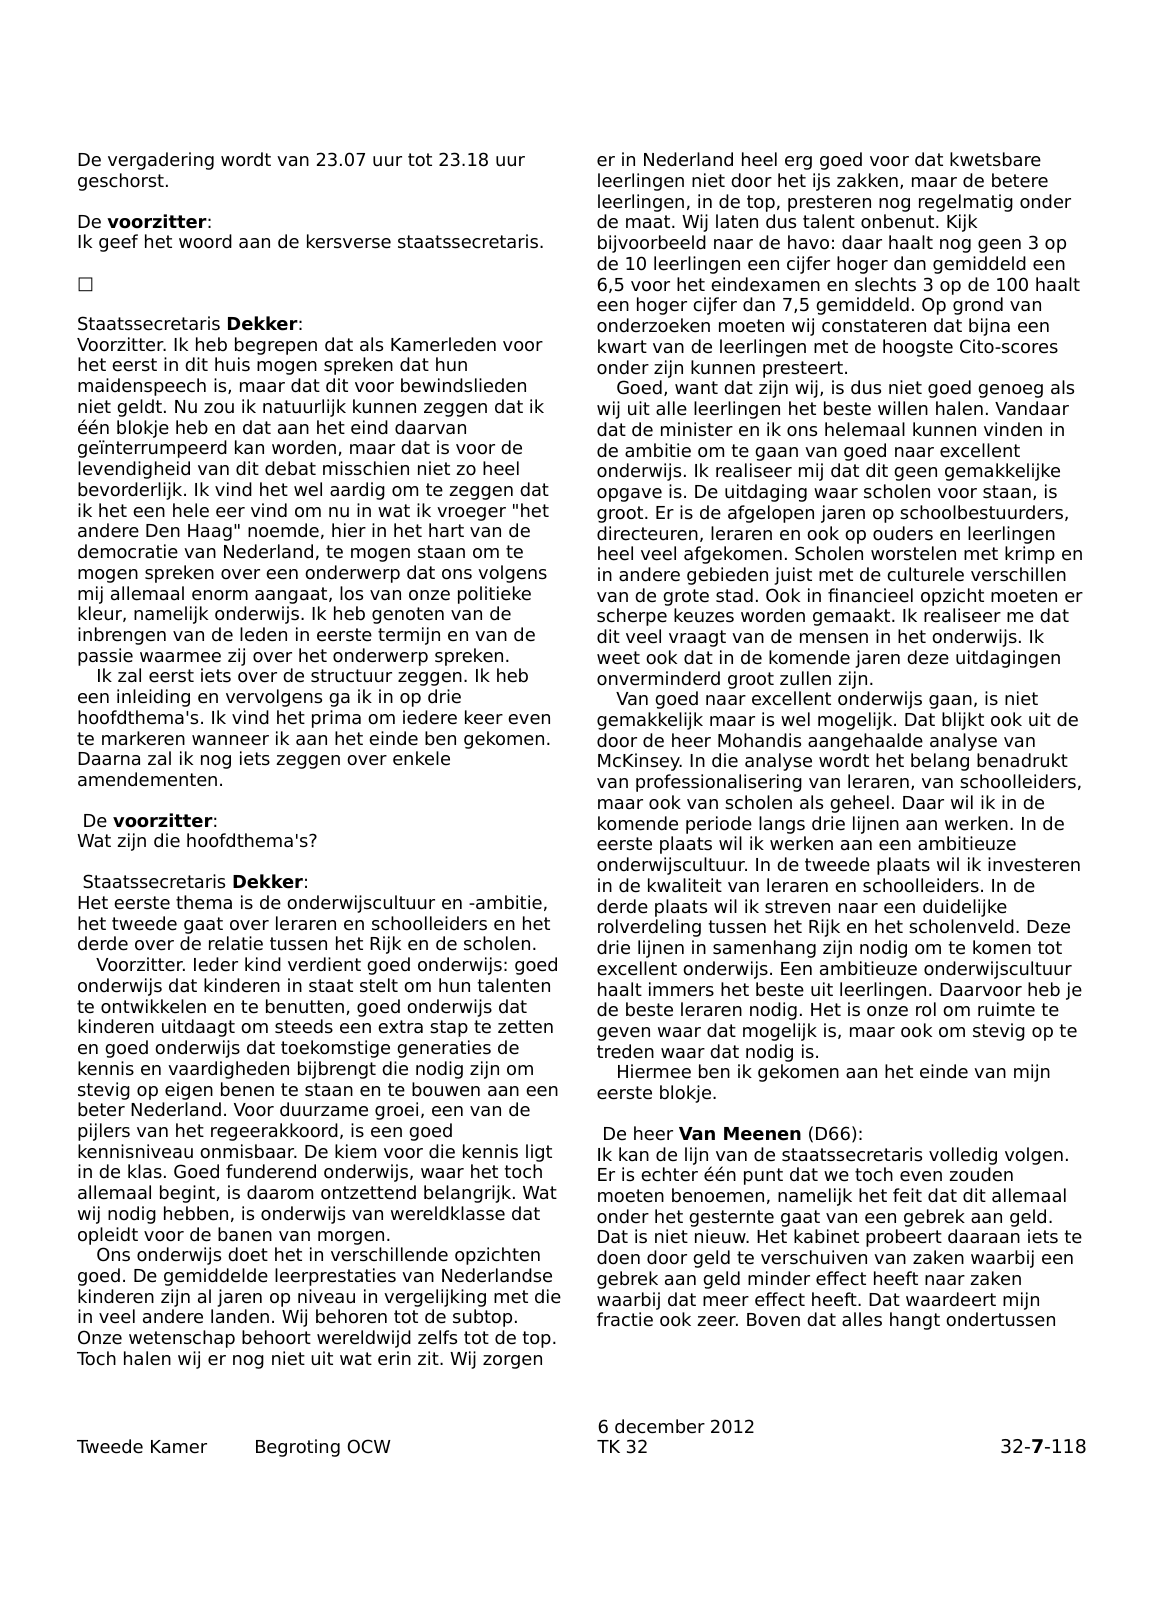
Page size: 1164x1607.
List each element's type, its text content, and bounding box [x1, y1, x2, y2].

text Staatssecretaris Dekker: [77, 314, 567, 334]
text Staatssecretaris Dekker: [77, 872, 567, 893]
text De voorzitter: [77, 212, 567, 232]
text Hiermee ben ik gekomen aan het einde van mijn eerste blokje. [596, 1062, 1087, 1104]
text Ik kan de lijn van de staatssecretaris volledig volgen. Er is echter één punt dat we toch even zouden moeten benoemen, namelijk het feit dat dit allemaal onder het gesternte gaat van een gebrek aan geld. Dat is niet nieuw. Het kabinet probeert daaraan iets te doen door geld te verschuiven van zaken waarbij een gebrek aan geld minder effect heeft naar zaken waarbij dat meer effect heeft. Dat waardeert mijn fractie ook zeer. Boven dat alles hangt ondertussen [596, 1144, 1087, 1331]
text Ons onderwijs doet het in verschillende opzichten goed. De gemiddelde leerprestaties van Nederlandse kinderen zijn al jaren op niveau in vergelijking met die in veel andere landen. Wij behoren tot de subtop. Onze wetenschap behoort wereldwijd zelfs tot de top. Toch halen wij er nog niet uit wat erin zit. Wij zorgen [77, 1245, 567, 1369]
text De vergadering wordt van 23.07 uur tot 23.18 uur geschorst. [77, 150, 567, 192]
text Wat zijn die hoofdthema's? [77, 831, 567, 852]
text Goed, want dat zijn wij, is dus niet goed genoeg als wij uit alle leerlingen het beste willen halen. Vandaar dat de minister en ik ons helemaal kunnen vinden in de ambitie om te gaan van goed naar excellent onderwijs. Ik realiseer mij dat dit geen gemakkelijke opgave is. De uitdaging waar scholen voor staan, is groot. Er is de afgelopen jaren op schoolbestuurders, directeuren, leraren en ook op ouders en leerlingen heel veel afgekomen. Scholen worstelen met krimp en in andere gebieden juist met de culturele verschillen van de grote stad. Ook in financieel opzicht moeten er scherpe keuzes worden gemaakt. Ik realiseer me dat dit veel vraagt van de mensen in het onderwijs. Ik weet ook dat in de komende jaren deze uitdagingen onverminderd groot zullen zijn. [596, 378, 1087, 689]
text Het eerste thema is de onderwijscultuur en -ambitie, het tweede gaat over leraren en schoolleiders en het derde over de relatie tussen het Rijk en de scholen. [77, 893, 567, 955]
text Voorzitter. Ik heb begrepen dat als Kamerleden voor het eerst in dit huis mogen spreken dat hun maidenspeech is, maar dat dit voor bewindslieden niet geldt. Nu zou ik natuurlijk kunnen zeggen dat ik één blokje heb en dat aan het eind daarvan geïnterrumpeerd kan worden, maar dat is voor de levendigheid van dit debat misschien niet zo heel bevorderlijk. Ik vind het wel aardig om te zeggen dat ik het een hele eer vind om nu in wat ik vroeger "het andere Den Haag" noemde, hier in het hart van de democratie van Nederland, te mogen staan om te mogen spreken over een onderwerp dat ons volgens mij allemaal enorm aangaat, los van onze politieke kleur, namelijk onderwijs. Ik heb genoten van de inbrengen van de leden in eerste termijn en van de passie waarmee zij over het onderwerp spreken. [77, 334, 567, 666]
text Van goed naar excellent onderwijs gaan, is niet gemakkelijk maar is wel mogelijk. Dat blijkt ook uit de door de heer Mohandis aangehaalde analyse van McKinsey. In die analyse wordt het belang benadrukt van professionalisering van leraren, van schoolleiders, maar ook van scholen als geheel. Daar wil ik in de komende periode langs drie lijnen aan werken. In de eerste plaats wil ik werken aan een ambitieuze onderwijscultuur. In de tweede plaats wil ik investeren in de kwaliteit van leraren en schoolleiders. In de derde plaats wil ik streven naar een duidelijke rolverdeling tussen het Rijk en het scholenveld. Deze drie lijnen in samenhang zijn nodig om te komen tot excellent onderwijs. Een ambitieuze onderwijscultuur haalt immers het beste uit leerlingen. Daarvoor heb je de beste leraren nodig. Het is onze rol om ruimte te geven waar dat mogelijk is, maar ook om stevig op te treden waar dat nodig is. [596, 689, 1087, 1062]
text Ik zal eerst iets over de structuur zeggen. Ik heb een inleiding en vervolgens ga ik in op drie hoofdthema's. Ik vind het prima om iedere keer even te markeren wanneer ik aan het einde ben gekomen. Daarna zal ik nog iets zeggen over enkele amendementen. [77, 666, 567, 791]
text □ [77, 273, 567, 294]
text er in Nederland heel erg goed voor dat kwetsbare leerlingen niet door het ijs zakken, maar de betere leerlingen, in de top, presteren nog regelmatig onder de maat. Wij laten dus talent onbenut. Kijk bijvoorbeeld naar de havo: daar haalt nog geen 3 op de 10 leerlingen een cijfer hoger dan gemiddeld een 6,5 voor het eindexamen en slechts 3 op de 100 haalt een hoger cijfer dan 7,5 gemiddeld. Op grond van onderzoeken moeten wij constateren dat bijna een kwart van de leerlingen met de hoogste Cito-scores onder zijn kunnen presteert. [596, 150, 1087, 378]
text Ik geef het woord aan de kersverse staatssecretaris. [77, 232, 567, 253]
text De heer Van Meenen (D66): [596, 1124, 1087, 1144]
text Voorzitter. Ieder kind verdient goed onderwijs: goed onderwijs dat kinderen in staat stelt om hun talenten te ontwikkelen en te benutten, goed onderwijs dat kinderen uitdaagt om steeds een extra stap te zetten en goed onderwijs dat toekomstige generaties de kennis en vaardigheden bijbrengt die nodig zijn om stevig op eigen benen te staan en te bouwen aan een beter Nederland. Voor duurzame groei, een van de pijlers van het regeerakkoord, is een goed kennisniveau onmisbaar. De kiem voor die kennis ligt in de klas. Goed funderend onderwijs, waar het toch allemaal begint, is daarom ontzettend belangrijk. Wat wij nodig hebben, is onderwijs van wereldklasse dat opleidt voor de banen van morgen. [77, 955, 567, 1245]
text De voorzitter: [77, 811, 567, 831]
